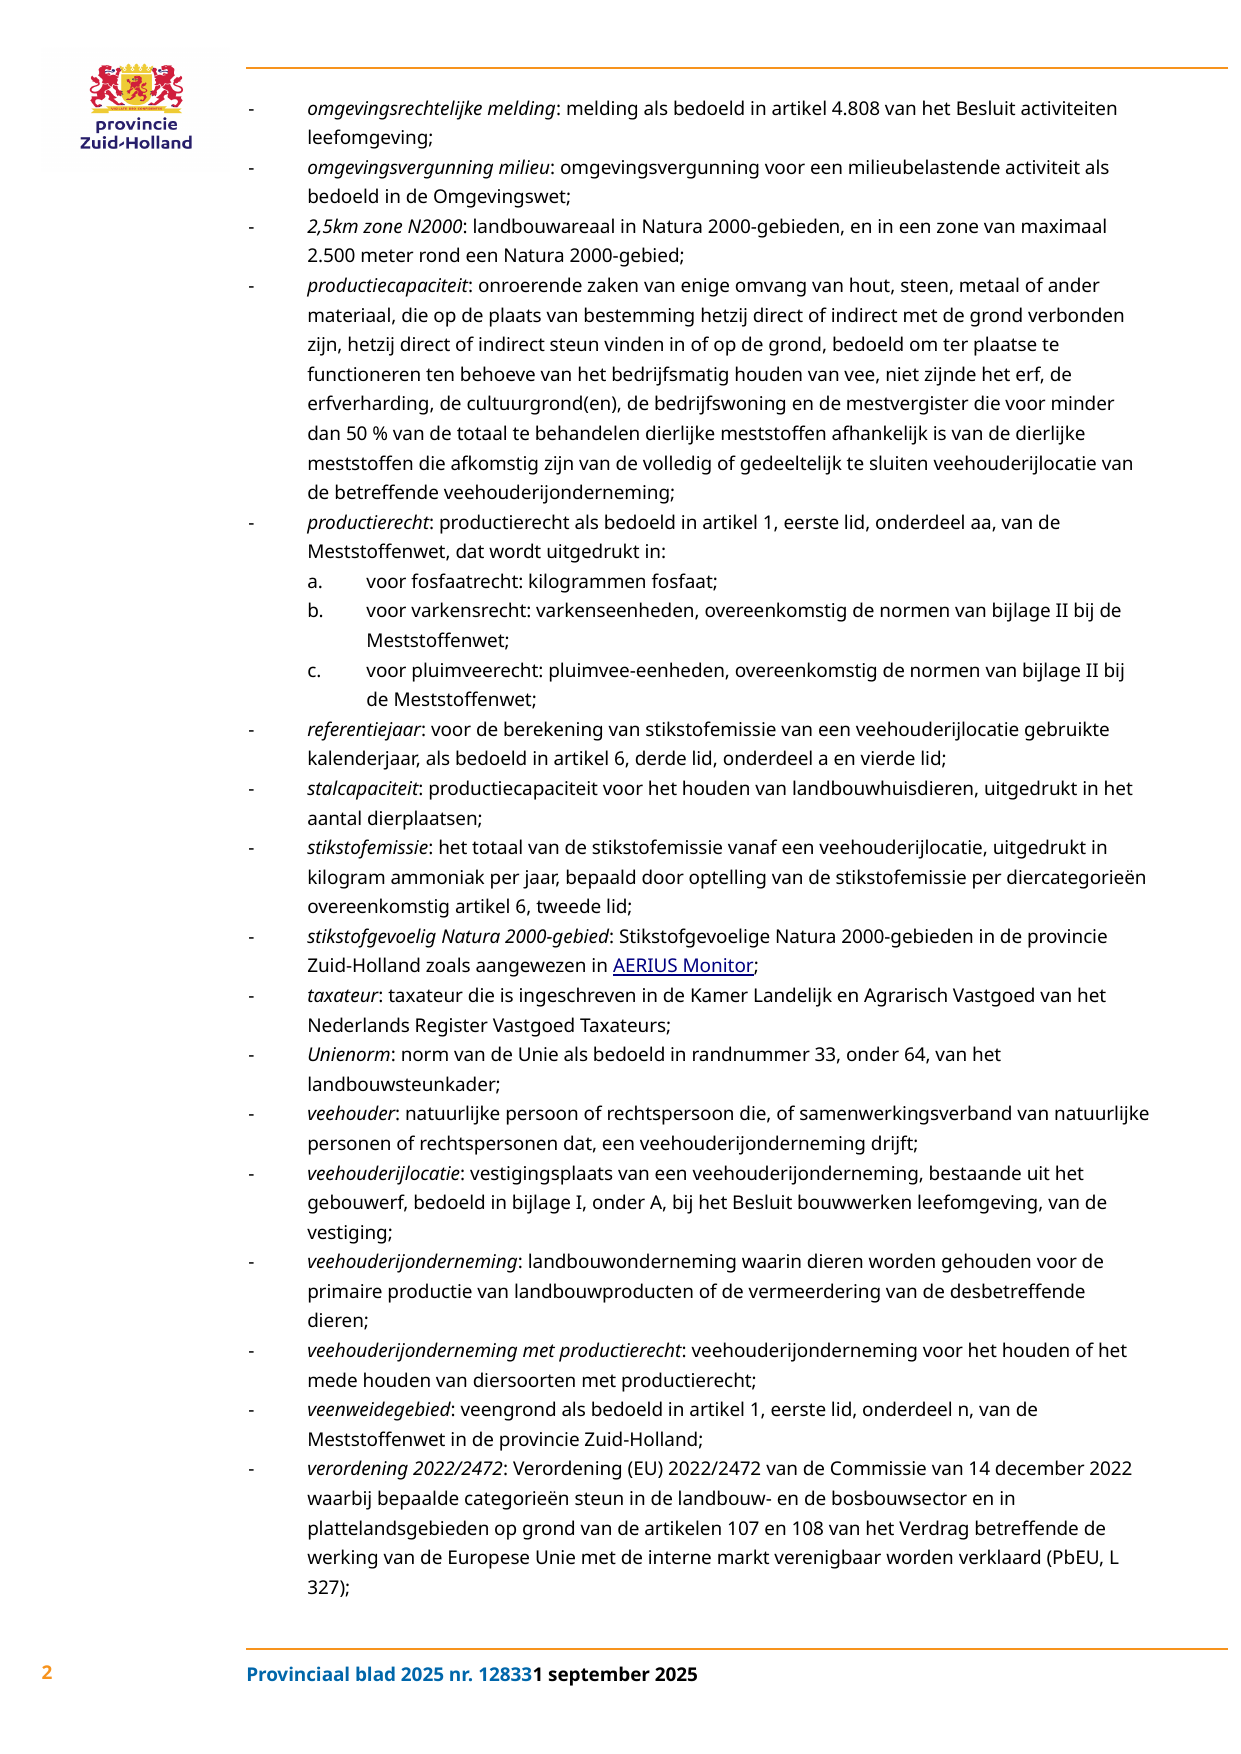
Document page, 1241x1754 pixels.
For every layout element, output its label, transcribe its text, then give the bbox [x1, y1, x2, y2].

list productiecapaciteit: onroerende zaken van enige omvang van hout, steen, metaal of ander materiaal, die op de plaats van bestemming hetzij direct of indirect met de grond verbonden zijn, hetzij direct of indirect steun vinden in of op de grond, bedoeld om ter plaatse te functioneren ten behoeve van het bedrijfsmatig houden van vee, niet zijnde het erf, de erfverharding, de cultuurgrond(en), de bedrijfswoning en de mestvergister die voor minder dan 50 % van de totaal te behandelen dierlijke meststoffen afhankelijk is van de dierlijke meststoffen die afkomstig zijn van de volledig of gedeeltelijk te sluiten veehouderijlocatie van de betreffende veehouderijonderneming; [248, 272, 1152, 505]
list stalcapaciteit: productiecapaciteit voor het houden van landbouwhuisdieren, uitgedrukt in het aantal dierplaatsen; [248, 775, 1152, 831]
list veehouderijlocatie: vestigingsplaats van een veehouderijonderneming, bestaande uit het gebouwerf, bedoeld in bijlage I, onder A, bij het Besluit bouwwerken leefomgeving, van de vestiging; [248, 1160, 1152, 1245]
list omgevingsvergunning milieu: omgevingsvergunning voor een milieubelastende activiteit als bedoeld in de Omgevingswet; [248, 154, 1152, 209]
list 2,5km zone N2000: landbouwareaal in Natura 2000-gebieden, en in een zone van maximaal 2.500 meter rond een Natura 2000-gebied; [248, 213, 1152, 268]
list veehouder: natuurlijke persoon of rechtspersoon die, of samenwerkingsverband van natuurlijke personen of rechtspersonen dat, een veehouderijonderneming drijft; [248, 1101, 1152, 1156]
list stikstofemissie: het totaal van de stikstofemissie vanaf een veehouderijlocatie, uitgedrukt in kilogram ammoniak per jaar, bepaald door optelling van de stikstofemissie per diercategorieën overeenkomstig artikel 6, tweede lid; [248, 834, 1152, 919]
list voor pluimveerecht: pluimvee-eenheden, overeenkomstig de normen van bijlage II bij de Meststoffenwet; [307, 657, 1152, 712]
list referentiejaar: voor de berekening van stikstofemissie van een veehouderijlocatie gebruikte kalenderjaar, als bedoeld in artikel 6, derde lid, onderdeel a en vierde lid; [248, 716, 1152, 771]
list verordening 2022/2472: Verordening (EU) 2022/2472 van de Commissie van 14 december 2022 waarbij bepaalde categorieën steun in de landbouw- en de bosbouwsector en in plattelandsgebieden op grond van de artikelen 107 en 108 van het Verdrag betreffende de werking van de Europese Unie met de interne markt verenigbaar worden verklaard (PbEU, L 327); [248, 1456, 1152, 1600]
list taxateur: taxateur die is ingeschreven in de Kamer Landelijk en Agrarisch Vastgoed van het Nederlands Register Vastgoed Taxateurs; [248, 982, 1152, 1038]
list veenweidegebied: veengrond als bedoeld in artikel 1, eerste lid, onderdeel n, van de Meststoffenwet in de provincie Zuid-Holland; [248, 1396, 1152, 1452]
list productierecht: productierecht als bedoeld in artikel 1, eerste lid, onderdeel aa, van de Meststoffenwet, dat wordt uitgedrukt in: [248, 509, 1152, 564]
list stikstofgevoelig Natura 2000-gebied: Stikstofgevoelige Natura 2000-gebieden in de provincie Zuid-Holland zoals aangewezen in AERIUS Monitor; [248, 923, 1152, 978]
list voor varkensrecht: varkenseenheden, overeenkomstig de normen van bijlage II bij de Meststoffenwet; [307, 598, 1152, 653]
picture [41, 47, 231, 172]
list veehouderijonderneming: landbouwonderneming waarin dieren worden gehouden voor de primaire productie van landbouwproducten of de vermeerdering van de desbetreffende dieren; [248, 1248, 1152, 1333]
list omgevingsrechtelijke melding: melding als bedoeld in artikel 4.808 van het Besluit activiteiten leefomgeving; [248, 95, 1152, 150]
list voor fosfaatrecht: kilogrammen fosfaat; [307, 568, 1152, 594]
list veehouderijonderneming met productierecht: veehouderijonderneming voor het houden of het mede houden van diersoorten met productierecht; [248, 1337, 1152, 1393]
list Unienorm: norm van de Unie als bedoeld in randnummer 33, onder 64, van het landbouwsteunkader; [248, 1041, 1152, 1097]
